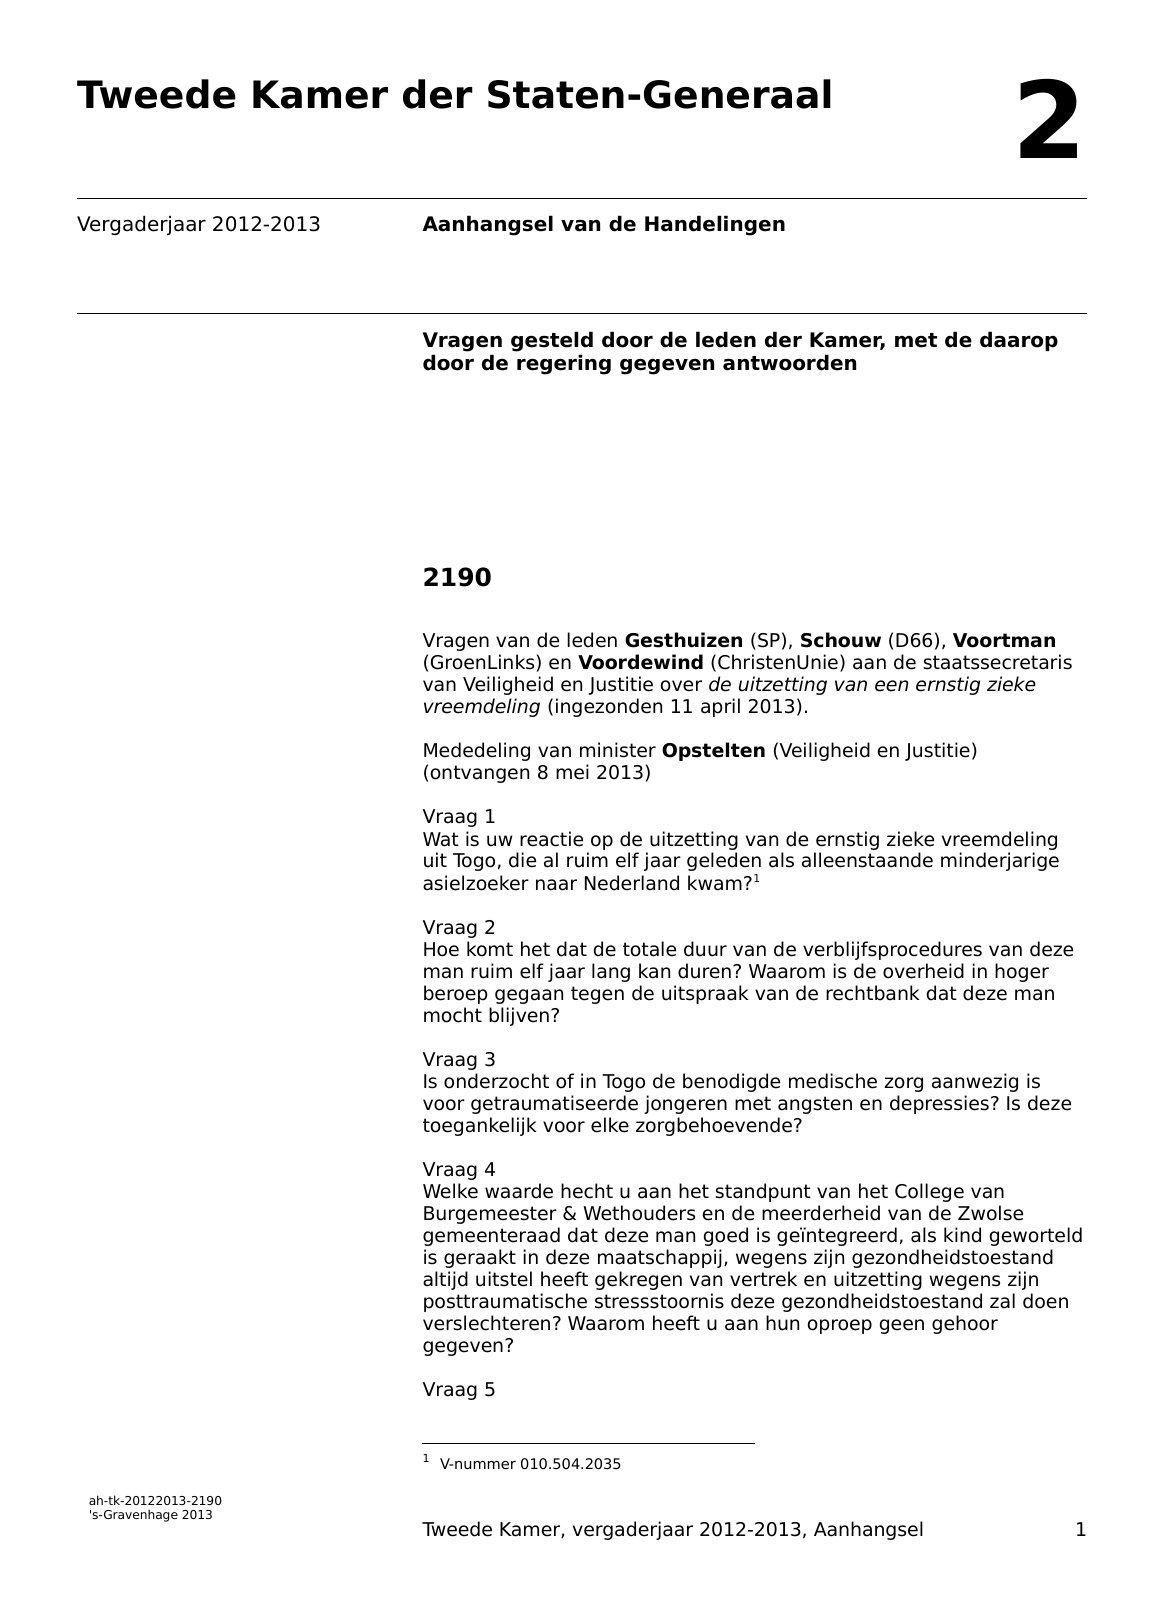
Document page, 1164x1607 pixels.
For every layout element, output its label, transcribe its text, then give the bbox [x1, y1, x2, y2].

table_cell Vergaderjaar 2012-2013 [77, 199, 422, 313]
table_cell Aanhangsel van de Handelingen [422, 199, 1087, 313]
table_header Tweede Kamer der Staten-Generaal [77, 59, 886, 198]
text ah-tk-20122013-2190 [88, 1494, 323, 1508]
table_header 2 [886, 59, 1087, 198]
text V-nummer 010.504.2035 [422, 1452, 1087, 1474]
text Is onderzocht of in Togo de benodigde medische zorg aanwezig is voor getraumatiseerde jongeren met angsten en depressies? Is deze toegankelijk voor elke zorgbehoevende? [422, 1071, 1087, 1137]
text Vraag 2 [422, 917, 1087, 938]
text Wat is uw reactie op de uitzetting van de ernstig zieke vreemdeling uit Togo, die al ruim elf jaar geleden als alleenstaande minderjarige asielzoeker naar Nederland kwam? [422, 828, 1087, 894]
text 's-Gravenhage 2013 [88, 1508, 323, 1522]
table_cell Vragen gesteld door de leden der Kamer, met de daarop door de regering gegeven antwoorden [422, 314, 1087, 375]
text Vragen van de leden Gesthuizen (SP), Schouw (D66), Voortman (GroenLinks) en Voordewind (ChristenUnie) aan de staatssecretaris van Veiligheid en Justitie over de uitzetting van een ernstig zieke vreemdeling (ingezonden 11 april 2013). [422, 630, 1087, 718]
text Vraag 3 [422, 1049, 1087, 1071]
text Vraag 1 [422, 806, 1087, 828]
text Vraag 4 [422, 1159, 1087, 1181]
text Mededeling van minister Opstelten (Veiligheid en Justitie) (ontvangen 8 mei 2013) [422, 740, 1087, 784]
text Hoe komt het dat de totale duur van de verblijfsprocedures van deze man ruim elf jaar lang kan duren? Waarom is de overheid in hoger beroep gegaan tegen de uitspraak van de rechtbank dat deze man mocht blijven? [422, 938, 1087, 1026]
table_cell [77, 314, 422, 375]
text Welke waarde hecht u aan het standpunt van het College van Burgemeester & Wethouders en de meerderheid van de Zwolse gemeenteraad dat deze man goed is geïntegreerd, als kind geworteld is geraakt in deze maatschappij, wegens zijn gezondheidstoestand altijd uitstel heeft gekregen van vertrek en uitzetting wegens zijn posttraumatische stressstoornis deze gezondheidstoestand zal doen verslechteren? Waarom heeft u aan hun oproep geen gehoor gegeven? [422, 1181, 1087, 1357]
text 2190 [422, 563, 1087, 592]
text Vraag 5 [422, 1379, 1087, 1401]
